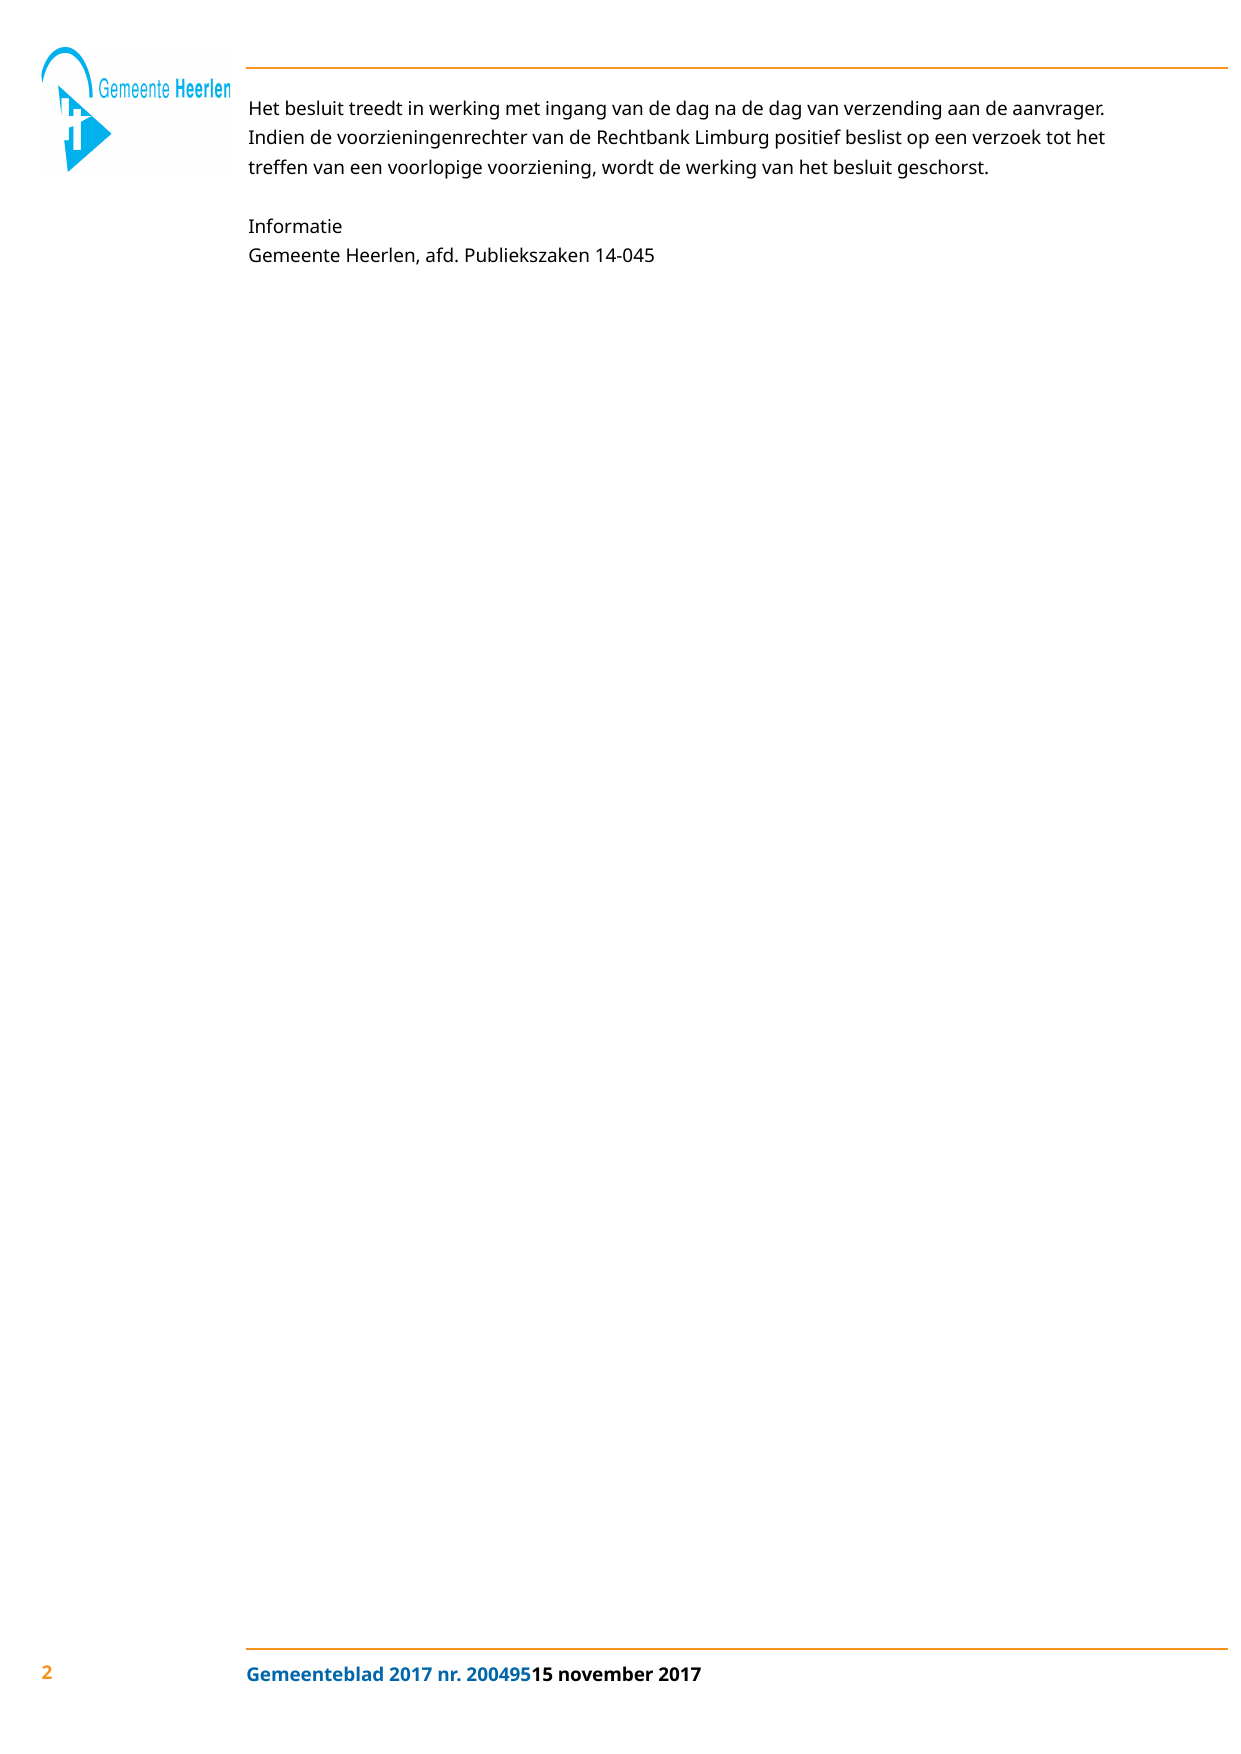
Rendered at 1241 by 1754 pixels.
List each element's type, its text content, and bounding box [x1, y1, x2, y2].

picture [41, 47, 58, 70]
text Gemeente Heerlen, afd. Publiekszaken 14-045 [248, 243, 1152, 268]
text Informatie [248, 213, 1152, 239]
text Het besluit treedt in werking met ingang van de dag na de dag van verzending aan de aanvrager. Indien de voorzieningenrechter van de Rechtbank Limburg positief beslist op een verzoek tot het treffen van een voorlopige voorziening, wordt de werking van het besluit geschorst. [248, 95, 1152, 180]
picture [41, 47, 231, 172]
